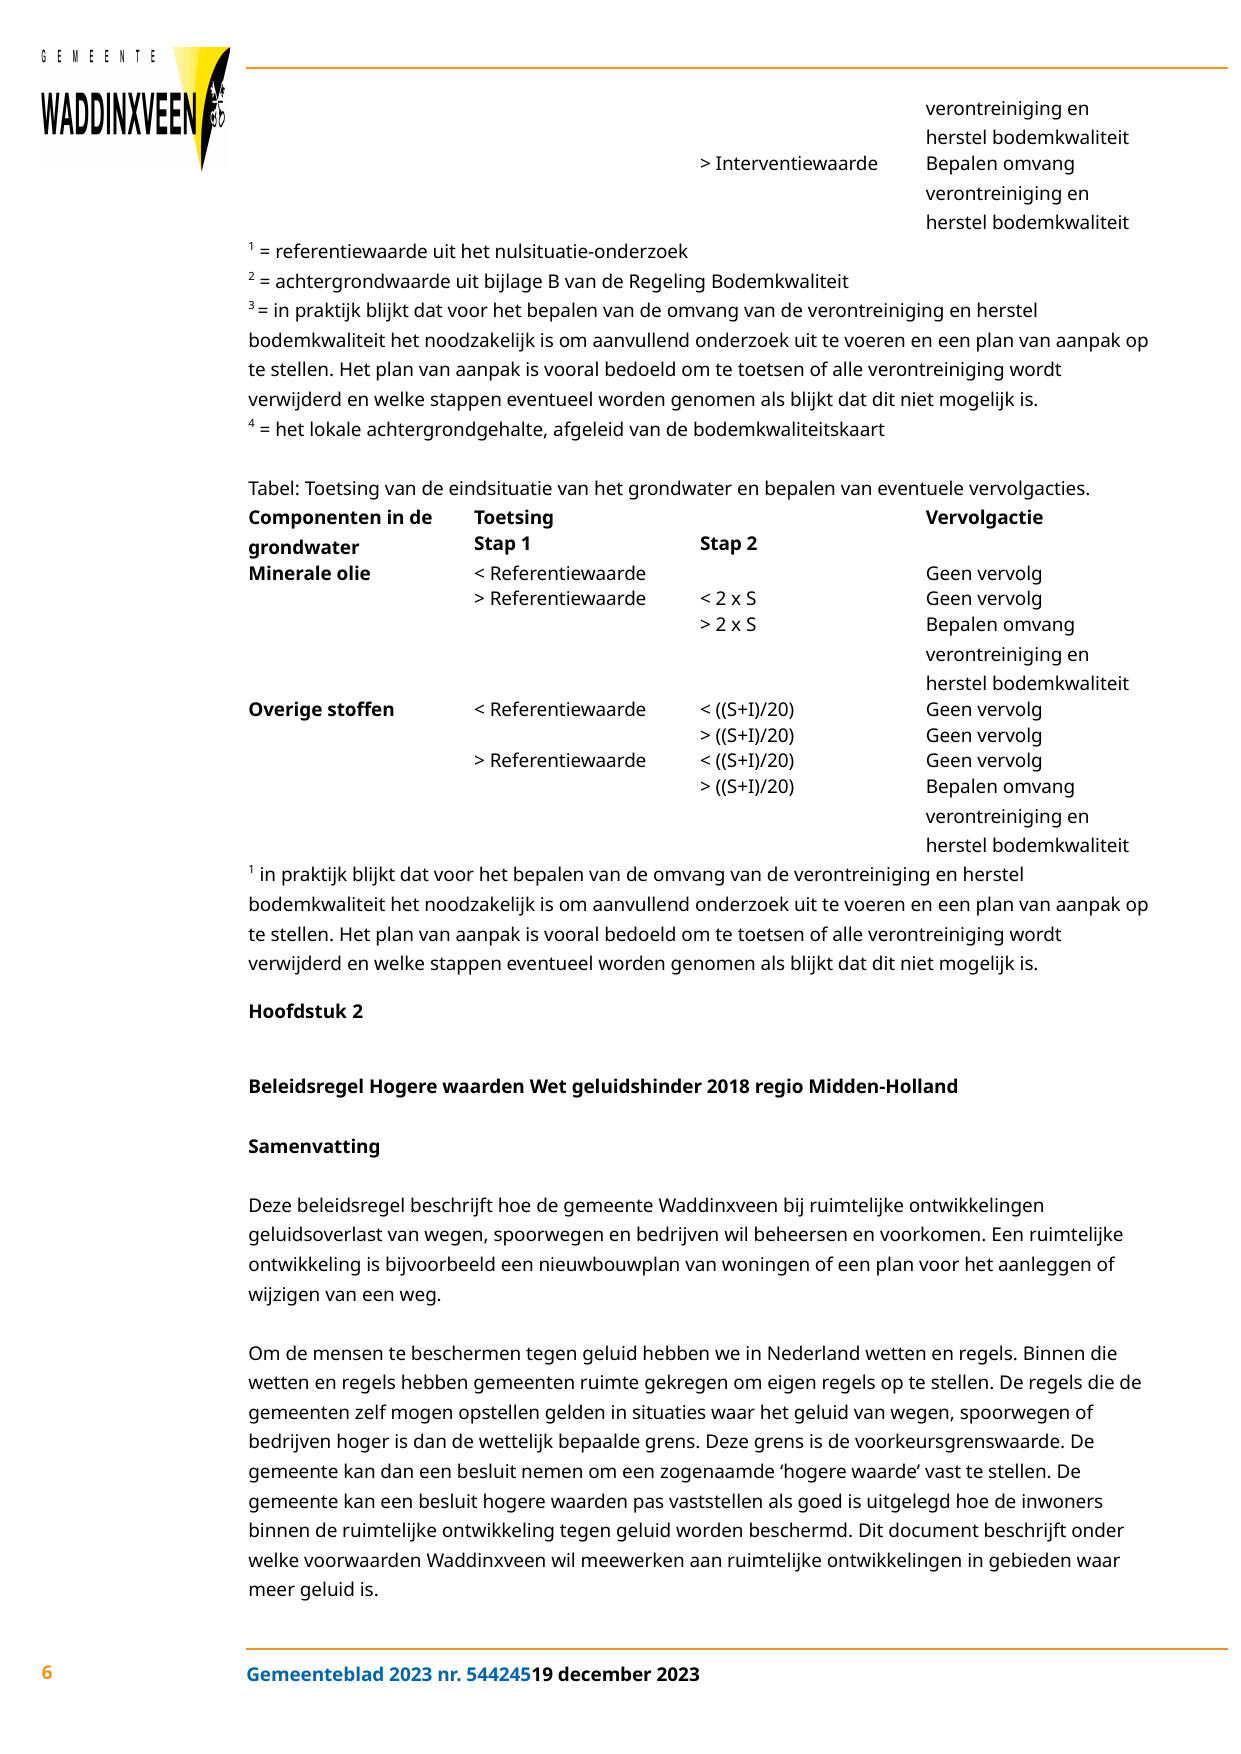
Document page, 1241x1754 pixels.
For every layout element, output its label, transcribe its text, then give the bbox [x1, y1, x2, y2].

table_cell > Interventiewaarde [700, 150, 926, 235]
text 1 in praktijk blijkt dat voor het bepalen van de omvang van de verontreiniging en herstel bodemkwaliteit het noodzakelijk is om aanvullend onderzoek uit te voeren en een plan van aanpak op te stellen. Het plan van aanpak is vooral bedoeld om te toetsen of alle verontreiniging wordt verwijderd en welke stappen eventueel worden genomen als blijkt dat dit niet mogelijk is. [248, 862, 1152, 976]
table_cell Geen vervolg [926, 722, 1152, 748]
table_cell [474, 95, 700, 235]
text 1 = referentiewaarde uit het nulsituatie-onderzoek [248, 238, 1152, 264]
table_cell < Referentiewaarde [474, 696, 700, 748]
table_cell [248, 95, 474, 235]
table_cell Geen vervolg [926, 560, 1152, 586]
table_cell > ((S+I)/20) [700, 774, 926, 858]
table_header Componenten in de grondwater [248, 505, 474, 560]
table_header Toetsing [474, 505, 926, 530]
table_cell > Referentiewaarde [474, 748, 700, 858]
table_cell Geen vervolg [926, 748, 1152, 773]
table_cell > Referentiewaarde [474, 586, 700, 696]
text Deze beleidsregel beschrijft hoe de gemeente Waddinxveen bij ruimtelijke ontwikkelingen geluidsoverlast van wegen, spoorwegen en bedrijven wil beheersen en voorkomen. Een ruimtelijke ontwikkeling is bijvoorbeeld een nieuwbouwplan van woningen of een plan voor het aanleggen of wijzigen van een weg. [248, 1192, 1152, 1306]
picture [41, 47, 231, 172]
text 4 = het lokale achtergrondgehalte, afgeleid van de bodemkwaliteitskaart [248, 416, 1152, 441]
table_cell Stap 2 [700, 530, 926, 560]
table_cell Bepalen omvang verontreiniging en herstel bodemkwaliteit [926, 150, 1152, 235]
table_cell [700, 560, 926, 586]
table_cell Minerale olie [248, 560, 474, 696]
table_cell Geen vervolg [926, 586, 1152, 611]
table_cell Overige stoffen [248, 696, 474, 858]
table_cell Stap 1 [474, 530, 700, 560]
table_cell Bepalen omvang verontreiniging en herstel bodemkwaliteit [926, 611, 1152, 696]
table_cell > 2 x S [700, 611, 926, 696]
table_cell < Referentiewaarde [474, 560, 700, 586]
text Tabel: Toetsing van de eindsituatie van het grondwater en bepalen van eventuele vervolgacties. [248, 475, 1152, 501]
text Beleidsregel Hogere waarden Wet geluidshinder 2018 regio Midden-Holland [248, 1074, 1152, 1099]
text Hoofdstuk 2 [248, 996, 1152, 1024]
table_cell Geen vervolg [926, 696, 1152, 722]
text Samenvatting [248, 1133, 1152, 1158]
table_cell verontreiniging en herstel bodemkwaliteit [926, 95, 1152, 150]
table_cell > ((S+I)/20) [700, 722, 926, 748]
text 3 = in praktijk blijkt dat voor het bepalen van de omvang van de verontreiniging en herstel bodemkwaliteit het noodzakelijk is om aanvullend onderzoek uit te voeren en een plan van aanpak op te stellen. Het plan van aanpak is vooral bedoeld om te toetsen of alle verontreiniging wordt verwijderd en welke stappen eventueel worden genomen als blijkt dat dit niet mogelijk is. [248, 297, 1152, 412]
table_header Vervolgactie [926, 505, 1152, 560]
table_cell < ((S+I)/20) [700, 748, 926, 773]
table_cell [700, 95, 926, 150]
table_cell Bepalen omvang verontreiniging en herstel bodemkwaliteit [926, 774, 1152, 858]
text 2 = achtergrondwaarde uit bijlage B van de Regeling Bodemkwaliteit [248, 268, 1152, 293]
table_cell < ((S+I)/20) [700, 696, 926, 722]
text Om de mensen te beschermen tegen geluid hebben we in Nederland wetten en regels. Binnen die wetten en regels hebben gemeenten ruimte gekregen om eigen regels op te stellen. De regels die de gemeenten zelf mogen opstellen gelden in situaties waar het geluid van wegen, spoorwegen of bedrijven hoger is dan de wettelijk bepaalde grens. Deze grens is de voorkeursgrenswaarde. De gemeente kan dan een besluit nemen om een zogenaamde ‘hogere waarde’ vast te stellen. De gemeente kan een besluit hogere waarden pas vaststellen als goed is uitgelegd hoe de inwoners binnen de ruimtelijke ontwikkeling tegen geluid worden beschermd. Dit document beschrijft onder welke voorwaarden Waddinxveen wil meewerken aan ruimtelijke ontwikkelingen in gebieden waar meer geluid is. [248, 1340, 1152, 1602]
table_cell < 2 x S [700, 586, 926, 611]
